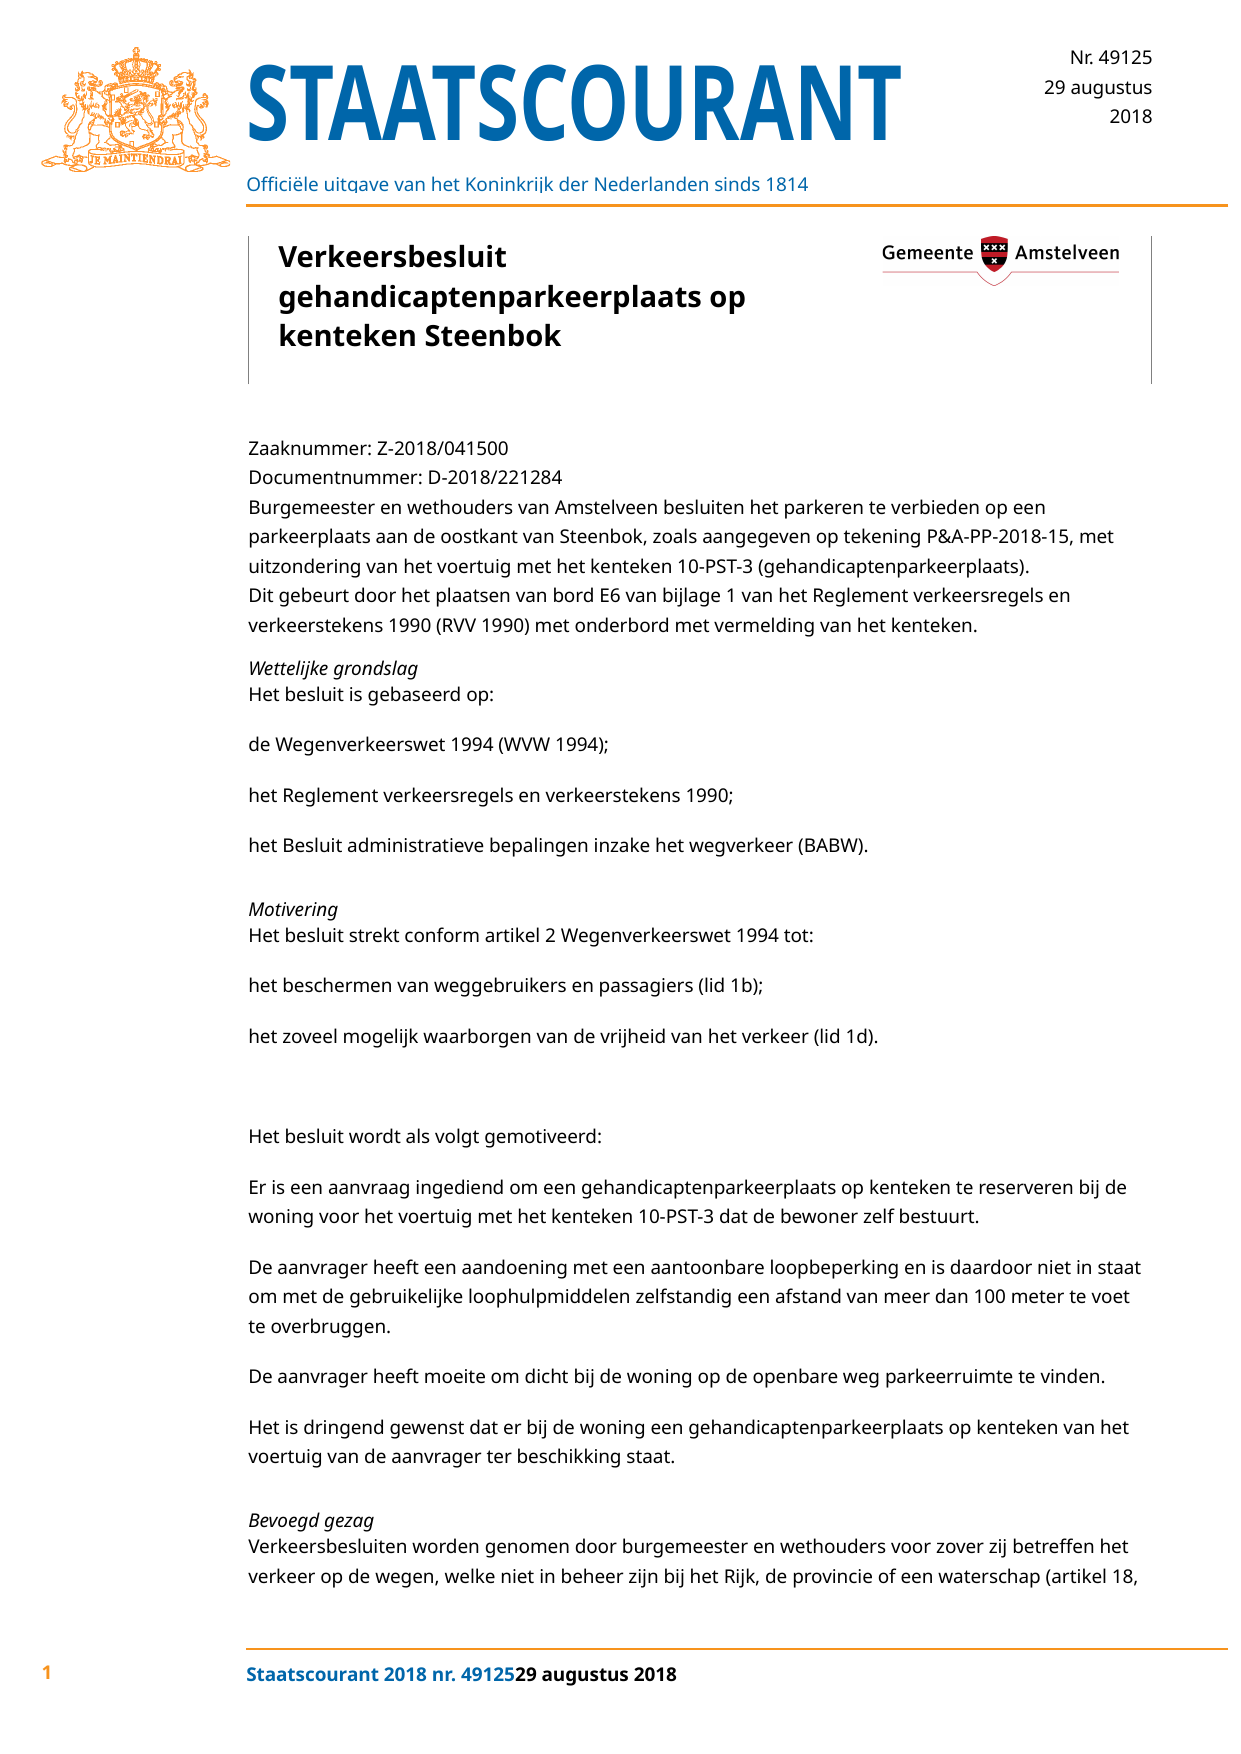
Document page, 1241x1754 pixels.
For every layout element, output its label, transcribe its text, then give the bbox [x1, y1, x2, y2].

text Wettelijke grondslag [248, 655, 1152, 681]
text het Reglement verkeersregels en verkeerstekens 1990; [248, 782, 1152, 808]
text De aanvrager heeft moeite om dicht bij de woning op de openbare weg parkeerruimte te vinden. [248, 1364, 1152, 1389]
text de Wegenverkeerswet 1994 (WVW 1994); [248, 731, 1152, 757]
picture [41, 47, 231, 172]
text Bevoegd gezag [248, 1508, 1152, 1533]
text Zaaknummer: Z-2018/041500 [248, 435, 1152, 460]
table_header Verkeersbesluit gehandicaptenparkeerplaats op kenteken Steenbok [249, 236, 850, 384]
text Verkeersbesluiten worden genomen door burgemeester en wethouders voor zover zij betreffen het verkeer op de wegen, welke niet in beheer zijn bij het Rijk, de provincie of een waterschap (artikel 18, [248, 1533, 1152, 1589]
table_header [850, 236, 1151, 384]
text Het is dringend gewenst dat er bij de woning een gehandicaptenparkeerplaats op kenteken van het voertuig van de aanvrager ter beschikking staat. [248, 1414, 1152, 1469]
text Er is een aanvraag ingediend om een gehandicaptenparkeerplaats op kenteken te reserveren bij de woning voor het voertuig met het kenteken 10-PST-3 dat de bewoner zelf bestuurt. [248, 1174, 1152, 1229]
text Het besluit strekt conform artikel 2 Wegenverkeerswet 1994 tot: [248, 922, 1152, 948]
text Documentnummer: D-2018/221284 [248, 464, 1152, 490]
picture [882, 236, 1119, 286]
text Burgemeester en wethouders van Amstelveen besluiten het parkeren te verbieden op een parkeerplaats aan de oostkant van Steenbok, zoals aangegeven op tekening P&A-PP-2018-15, met uitzondering van het voertuig met het kenteken 10-PST-3 (gehandicaptenparkeerplaats). [248, 494, 1152, 579]
text Het besluit is gebaseerd op: [248, 681, 1152, 707]
text het Besluit administratieve bepalingen inzake het wegverkeer (BABW). [248, 832, 1152, 858]
text Dit gebeurt door het plaatsen van bord E6 van bijlage 1 van het Reglement verkeersregels en verkeerstekens 1990 (RVV 1990) met onderbord met vermelding van het kenteken. [248, 583, 1152, 638]
text Het besluit wordt als volgt gemotiveerd: [248, 1124, 1152, 1149]
text het beschermen van weggebruikers en passagiers (lid 1b); [248, 972, 1152, 998]
text het zoveel mogelijk waarborgen van de vrijheid van het verkeer (lid 1d). [248, 1023, 1152, 1048]
text Motivering [248, 896, 1152, 922]
text De aanvrager heeft een aandoening met een aantoonbare loopbeperking en is daardoor niet in staat om met de gebruikelijke loophulpmiddelen zelfstandig een afstand van meer dan 100 meter te voet te overbruggen. [248, 1254, 1152, 1339]
